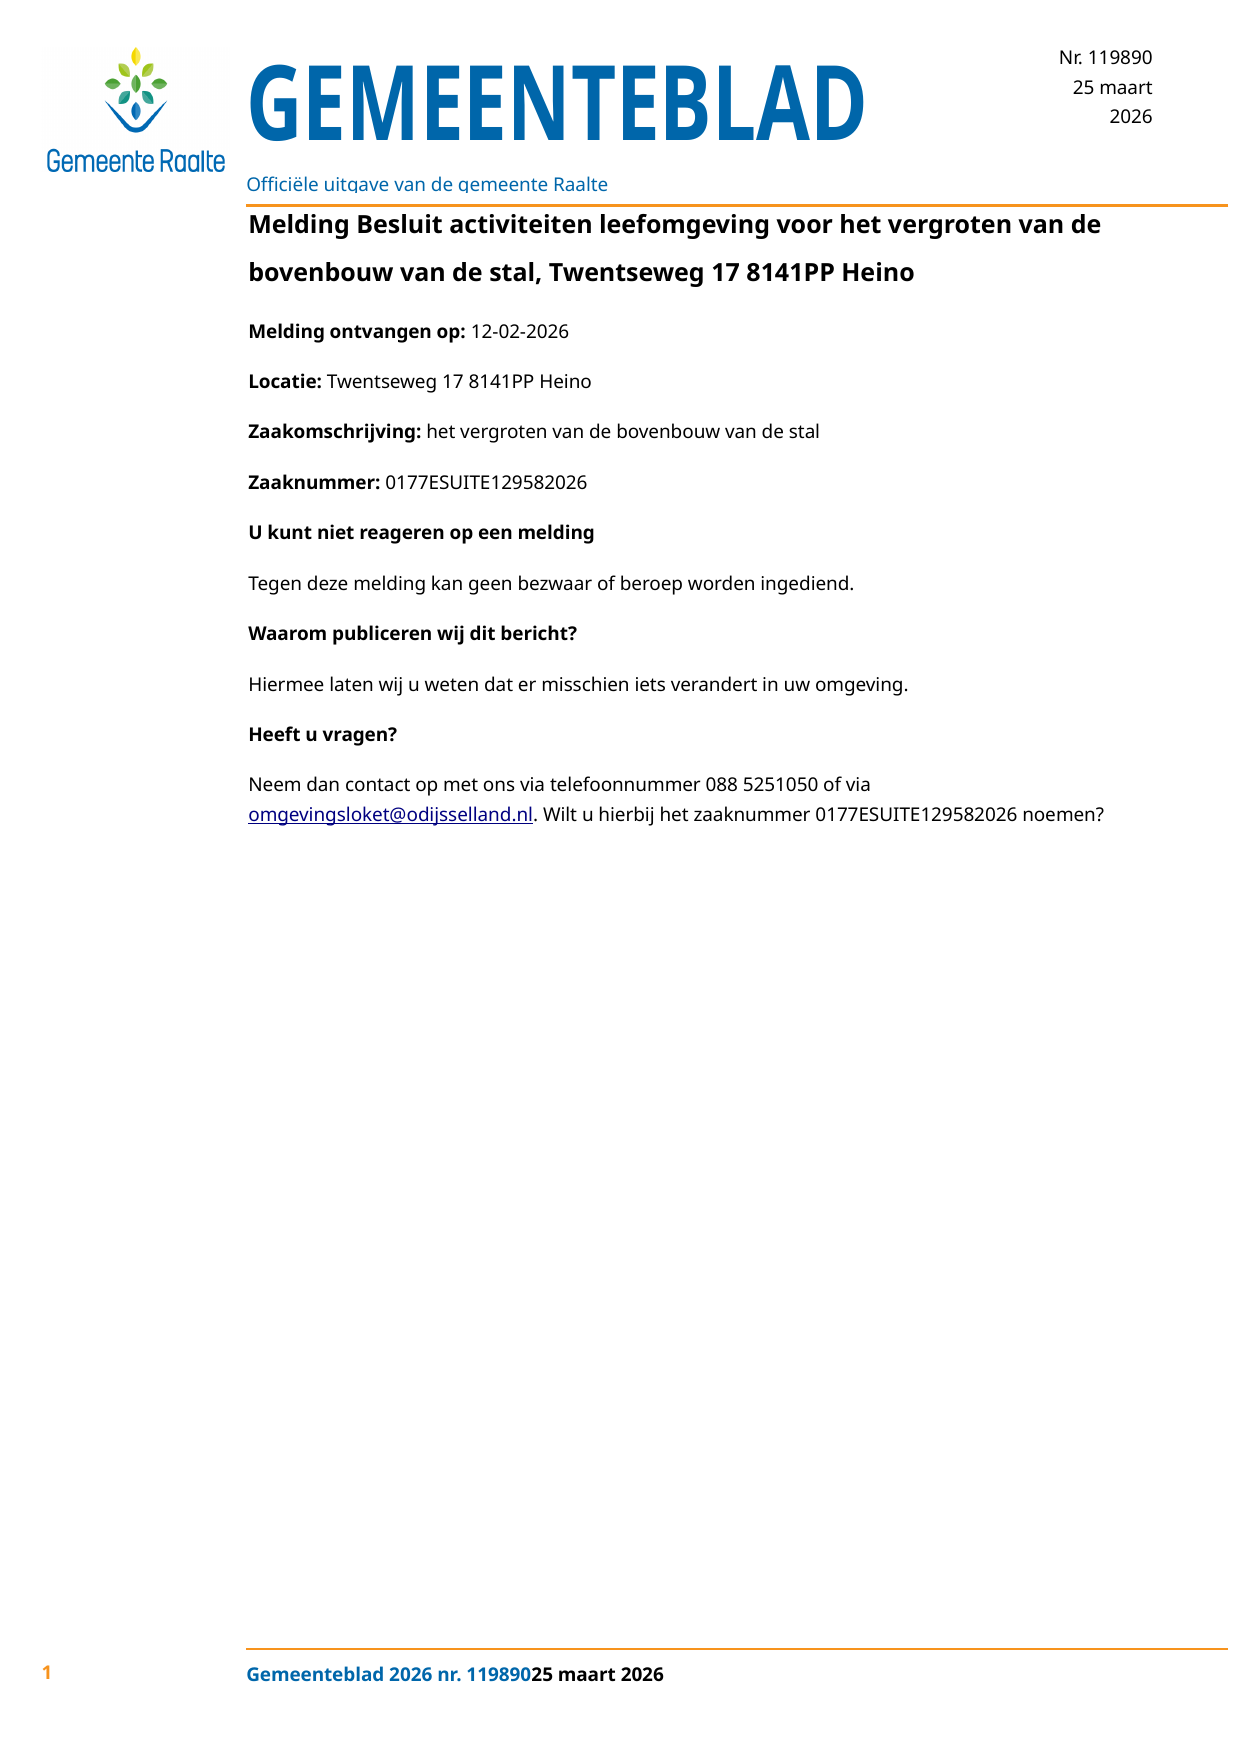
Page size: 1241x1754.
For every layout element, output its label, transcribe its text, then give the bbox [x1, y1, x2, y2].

text Neem dan contact op met ons via telefoonnummer 088 5251050 of via omgevingsloket@odijsselland.nl. Wilt u hierbij het zaaknummer 0177ESUITE129582026 noemen? [248, 772, 1152, 827]
text U kunt niet reageren op een melding [248, 519, 1152, 545]
text Melding Besluit activiteiten leefomgeving voor het vergroten van de bovenbouw van de stal, Twentseweg 17 8141PP Heino [248, 207, 1152, 288]
text Tegen deze melding kan geen bezwaar of beroep worden ingediend. [248, 570, 1152, 596]
text Locatie: Twentseweg 17 8141PP Heino [248, 368, 1152, 394]
text Zaakomschrijving: het vergroten van de bovenbouw van de stal [248, 419, 1152, 444]
text Heeft u vragen? [248, 721, 1152, 747]
text Zaaknummer: 0177ESUITE129582026 [248, 469, 1152, 495]
text Waarom publiceren wij dit bericht? [248, 620, 1152, 646]
text Melding ontvangen op: 12-02-2026 [248, 318, 1152, 344]
picture [41, 47, 231, 172]
text Hiermee laten wij u weten dat er misschien iets verandert in uw omgeving. [248, 671, 1152, 697]
